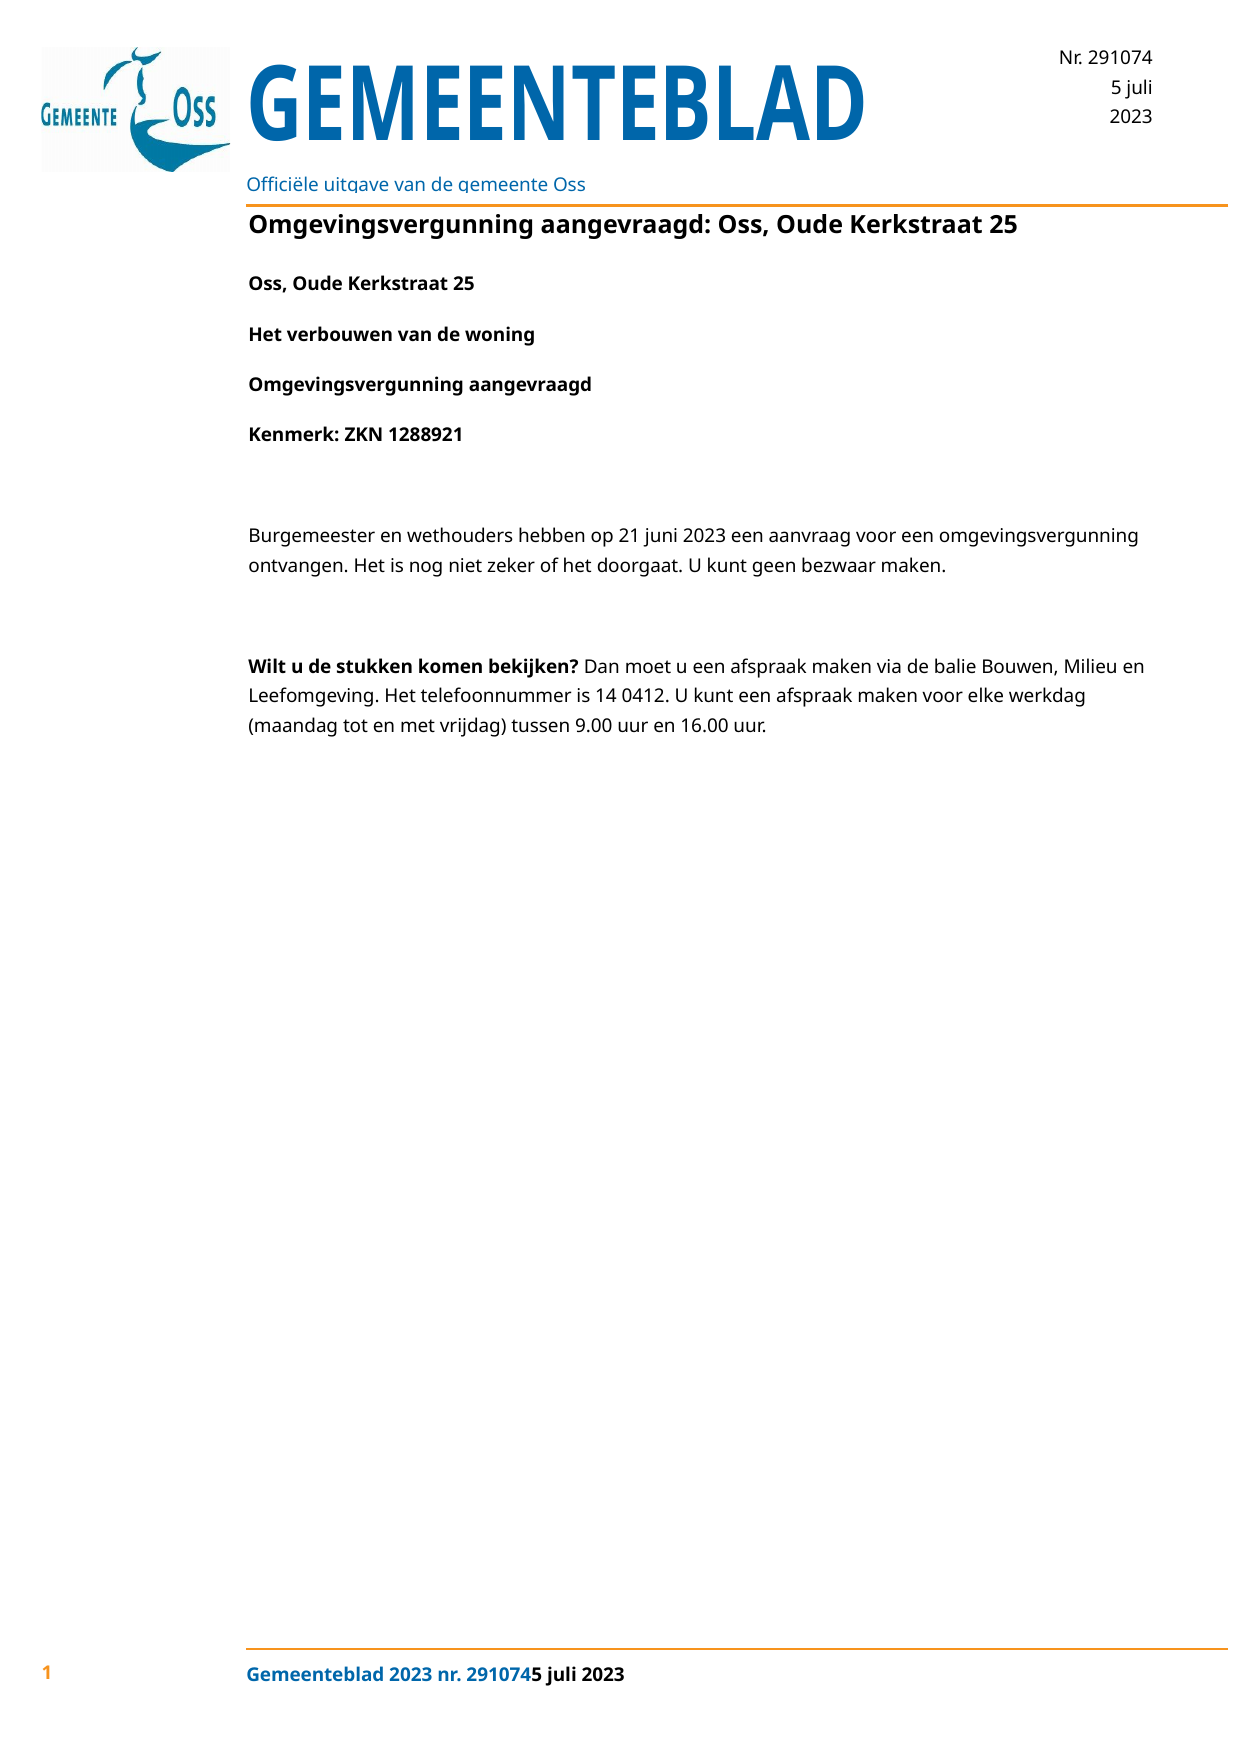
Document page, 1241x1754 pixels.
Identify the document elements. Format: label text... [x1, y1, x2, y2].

text Het verbouwen van de woning [248, 321, 1152, 346]
text Omgevingsvergunning aangevraagd [248, 371, 1152, 397]
text Kenmerk: ZKN 1288921 [248, 422, 1152, 447]
picture [41, 47, 231, 172]
text Oss, Oude Kerkstraat 25 [248, 270, 1152, 296]
text Omgevingsvergunning aangevraagd: Oss, Oude Kerkstraat 25 [248, 207, 1152, 241]
text Burgemeester en wethouders hebben op 21 juni 2023 een aanvraag voor een omgevingsvergunning ontvangen. Het is nog niet zeker of het doorgaat. U kunt geen bezwaar maken. [248, 522, 1152, 578]
text Wilt u de stukken komen bekijken? Dan moet u een afspraak maken via de balie Bouwen, Milieu en Leefomgeving. Het telefoonnummer is 14 0412. U kunt een afspraak maken voor elke werkdag (maandag tot en met vrijdag) tussen 9.00 uur en 16.00 uur. [248, 653, 1152, 738]
